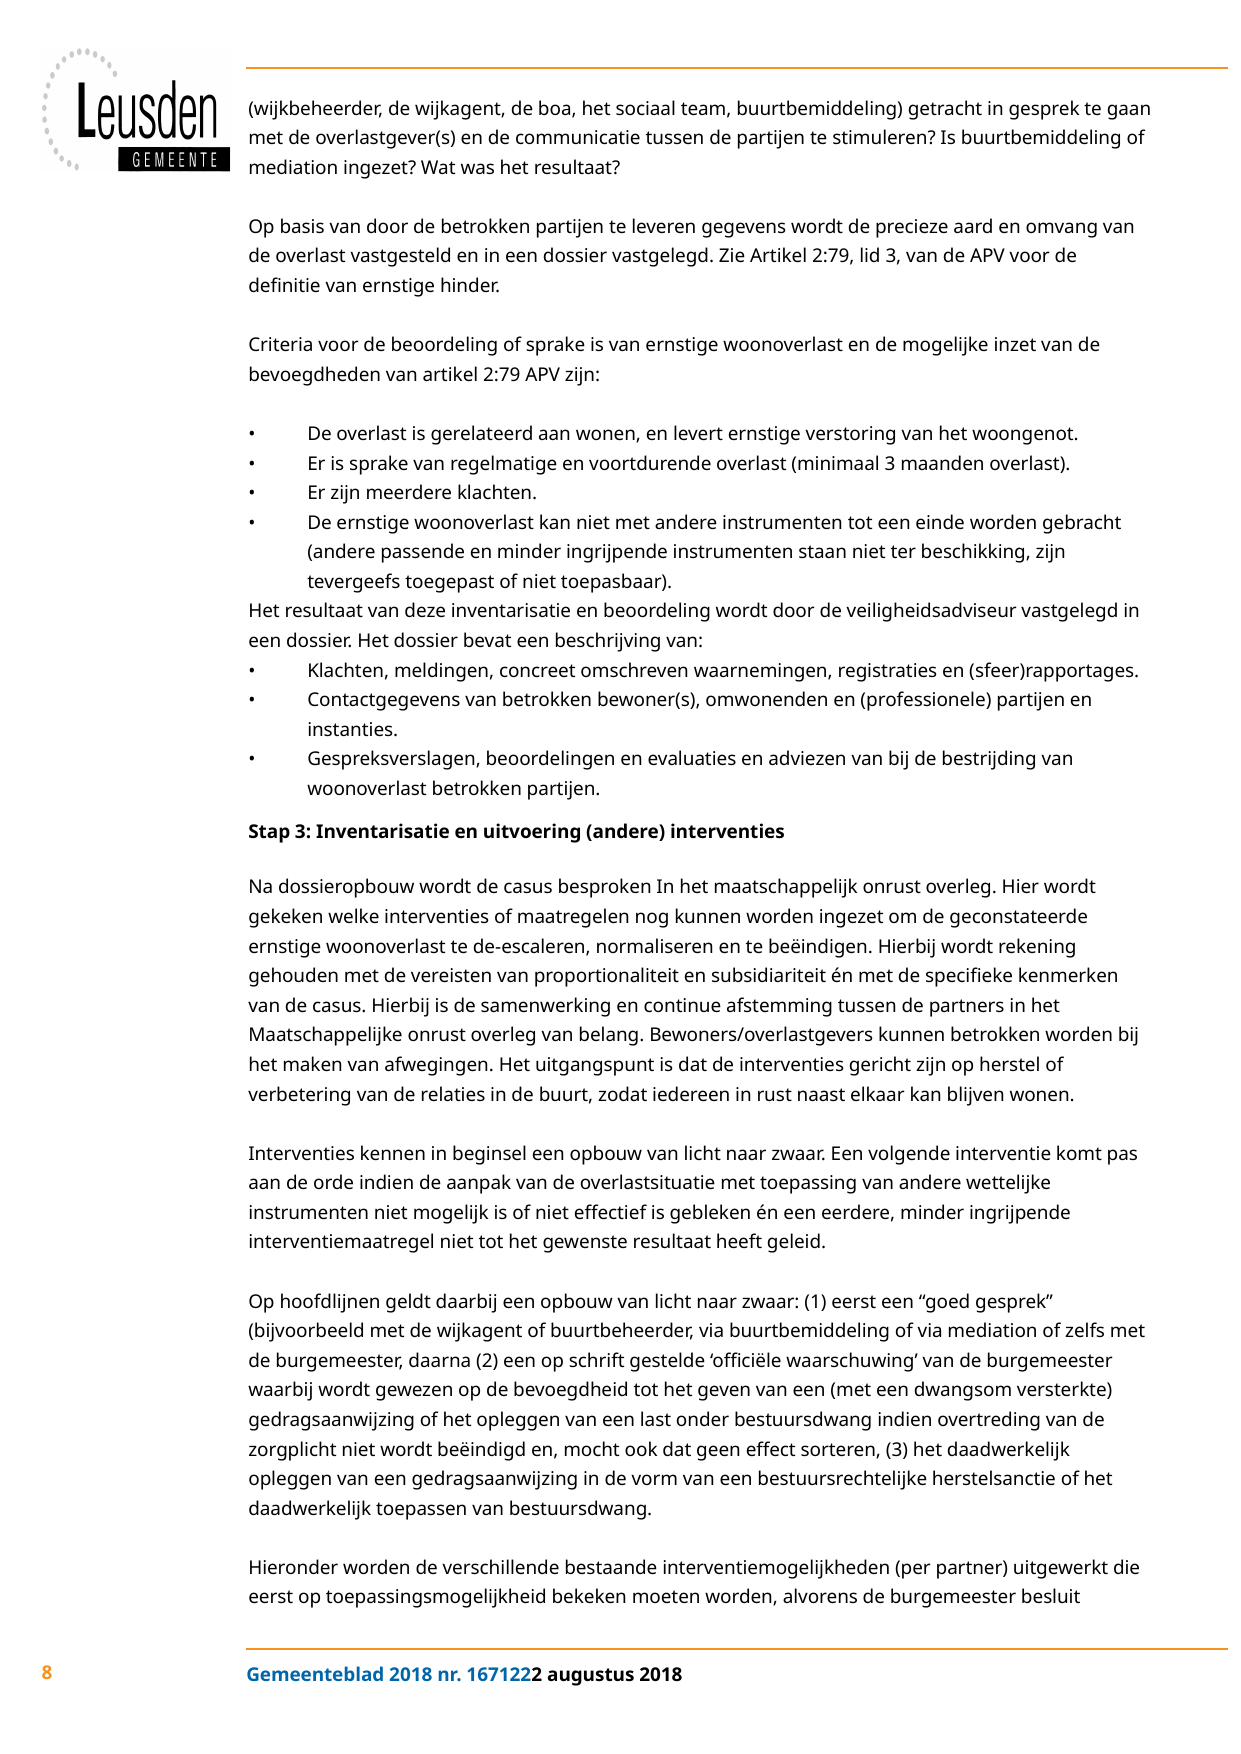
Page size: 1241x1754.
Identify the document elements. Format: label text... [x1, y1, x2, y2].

list Contactgegevens van betrokken bewoner(s), omwonenden en (professionele) partijen en instanties. [248, 686, 1152, 742]
text Stap 3: Inventarisatie en uitvoering (andere) interventies [248, 818, 1152, 844]
list Er is sprake van regelmatige en voortdurende overlast (minimaal 3 maanden overlast). [248, 450, 1152, 476]
text (wijkbeheerder, de wijkagent, de boa, het sociaal team, buurtbemiddeling) getracht in gesprek te gaan met de overlastgever(s) en de communicatie tussen de partijen te stimuleren? Is buurtbemiddeling of mediation ingezet? Wat was het resultaat? [248, 95, 1152, 180]
list Er zijn meerdere klachten. [248, 479, 1152, 505]
text Op basis van door de betrokken partijen te leveren gegevens wordt de precieze aard en omvang van de overlast vastgesteld en in een dossier vastgelegd. Zie Artikel 2:79, lid 3, van de APV voor de definitie van ernstige hinder. [248, 213, 1152, 298]
list Gespreksverslagen, beoordelingen en evaluaties en adviezen van bij de bestrijding van woonoverlast betrokken partijen. [248, 746, 1152, 801]
text Na dossieropbouw wordt de casus besproken In het maatschappelijk onrust overleg. Hier wordt gekeken welke interventies of maatregelen nog kunnen worden ingezet om de geconstateerde ernstige woonoverlast te de-escaleren, normaliseren en te beëindigen. Hierbij wordt rekening gehouden met de vereisten van proportionaliteit en subsidiariteit én met de specifieke kenmerken van de casus. Hierbij is de samenwerking en continue afstemming tussen de partners in het Maatschappelijke onrust overleg van belang. Bewoners/overlastgevers kunnen betrokken worden bij het maken van afwegingen. Het uitgangspunt is dat de interventies gericht zijn op herstel of verbetering van de relaties in de buurt, zodat iedereen in rust naast elkaar kan blijven wonen. [248, 874, 1152, 1106]
text Het resultaat van deze inventarisatie en beoordeling wordt door de veiligheidsadviseur vastgelegd in een dossier. Het dossier bevat een beschrijving van: [248, 598, 1152, 653]
list Klachten, meldingen, concreet omschreven waarnemingen, registraties en (sfeer)rapportages. [248, 657, 1152, 683]
text Interventies kennen in beginsel een opbouw van licht naar zwaar. Een volgende interventie komt pas aan de orde indien de aanpak van de overlastsituatie met toepassing van andere wettelijke instrumenten niet mogelijk is of niet effectief is gebleken én een eerdere, minder ingrijpende interventiemaatregel niet tot het gewenste resultaat heeft geleid. [248, 1140, 1152, 1254]
picture [41, 47, 231, 172]
text Op hoofdlijnen geldt daarbij een opbouw van licht naar zwaar: (1) eerst een “goed gesprek” (bijvoorbeeld met de wijkagent of buurtbeheerder, via buurtbemiddeling of via mediation of zelfs met de burgemeester, daarna (2) een op schrift gestelde ‘officiële waarschuwing’ van de burgemeester waarbij wordt gewezen op de bevoegdheid tot het geven van een (met een dwangsom versterkte) gedragsaanwijzing of het opleggen van een last onder bestuursdwang indien overtreding van de zorgplicht niet wordt beëindigd en, mocht ook dat geen effect sorteren, (3) het daadwerkelijk opleggen van een gedragsaanwijzing in de vorm van een bestuursrechtelijke herstelsanctie of het daadwerkelijk toepassen van bestuursdwang. [248, 1288, 1152, 1521]
text Hieronder worden de verschillende bestaande interventiemogelijkheden (per partner) uitgewerkt die eerst op toepassingsmogelijkheid bekeken moeten worden, alvorens de burgemeester besluit [248, 1554, 1152, 1609]
text Criteria voor de beoordeling of sprake is van ernstige woonoverlast en de mogelijke inzet van de bevoegdheden van artikel 2:79 APV zijn: [248, 331, 1152, 387]
list De ernstige woonoverlast kan niet met andere instrumenten tot een einde worden gebracht (andere passende en minder ingrijpende instrumenten staan niet ter beschikking, zijn tevergeefs toegepast of niet toepasbaar). [248, 509, 1152, 594]
list De overlast is gerelateerd aan wonen, en levert ernstige verstoring van het woongenot. [248, 420, 1152, 446]
